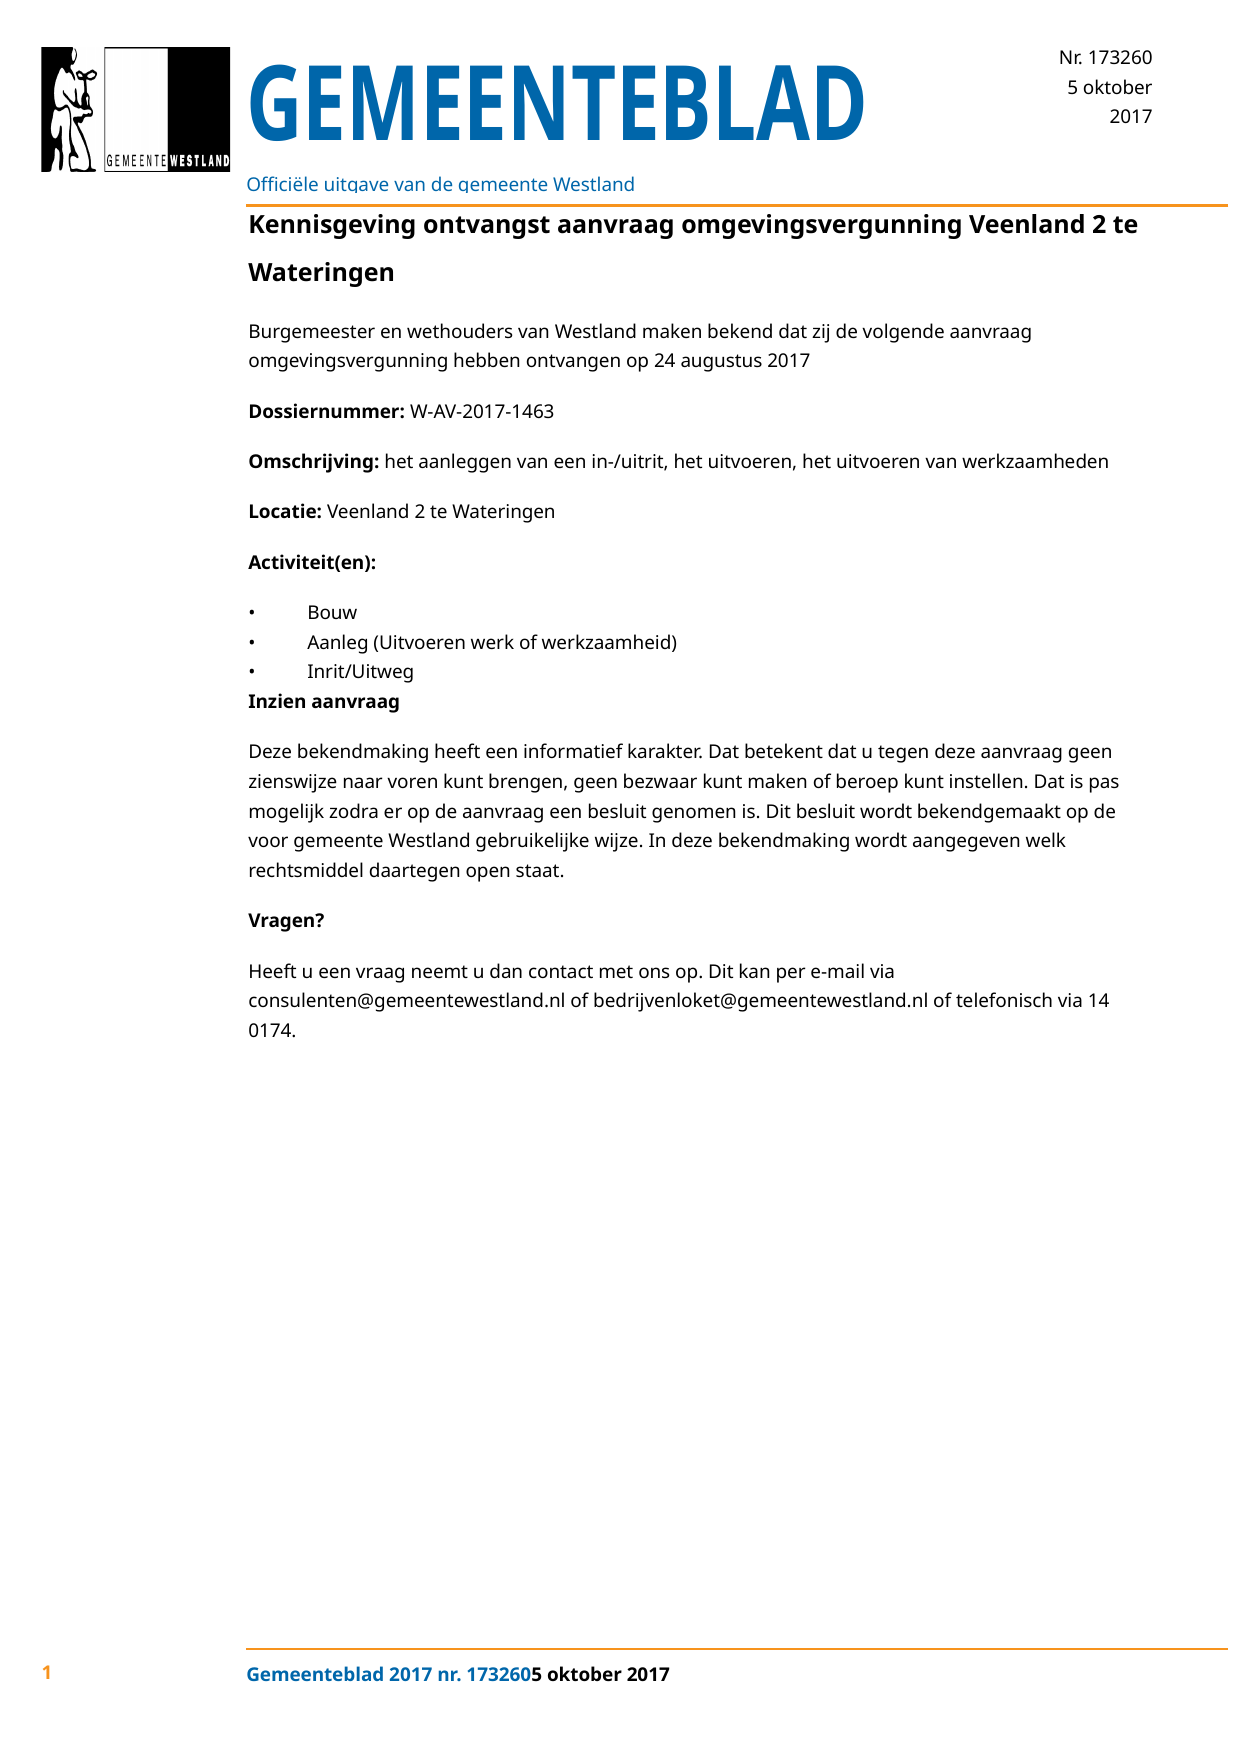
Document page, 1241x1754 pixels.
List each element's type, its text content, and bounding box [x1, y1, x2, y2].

text Kennisgeving ontvangst aanvraag omgevingsvergunning Veenland 2 te Wateringen [248, 207, 1152, 288]
text Locatie: Veenland 2 te Wateringen [248, 499, 1152, 524]
list Inrit/Uitweg [248, 659, 1152, 684]
picture [41, 47, 231, 172]
text Heeft u een vraag neemt u dan contact met ons op. Dit kan per e-mail via consulenten@gemeentewestland.nl of bedrijvenloket@gemeentewestland.nl of telefonisch via 14 0174. [248, 958, 1152, 1043]
list Aanleg (Uitvoeren werk of werkzaamheid) [248, 629, 1152, 655]
text Vragen? [248, 907, 1152, 933]
text Deze bekendmaking heeft een informatief karakter. Dat betekent dat u tegen deze aanvraag geen zienswijze naar voren kunt brengen, geen bezwaar kunt maken of beroep kunt instellen. Dat is pas mogelijk zodra er op de aanvraag een besluit genomen is. Dit besluit wordt bekendgemaakt op de voor gemeente Westland gebruikelijke wijze. In deze bekendmaking wordt aangegeven welk rechtsmiddel daartegen open staat. [248, 739, 1152, 883]
text Activiteit(en): [248, 549, 1152, 575]
list Bouw [248, 599, 1152, 625]
text Omschrijving: het aanleggen van een in-/uitrit, het uitvoeren, het uitvoeren van werkzaamheden [248, 448, 1152, 474]
text Dossiernummer: W-AV-2017-1463 [248, 398, 1152, 424]
text Inzien aanvraag [248, 688, 1152, 714]
text Burgemeester en wethouders van Westland maken bekend dat zij de volgende aanvraag omgevingsvergunning hebben ontvangen op 24 augustus 2017 [248, 318, 1152, 373]
